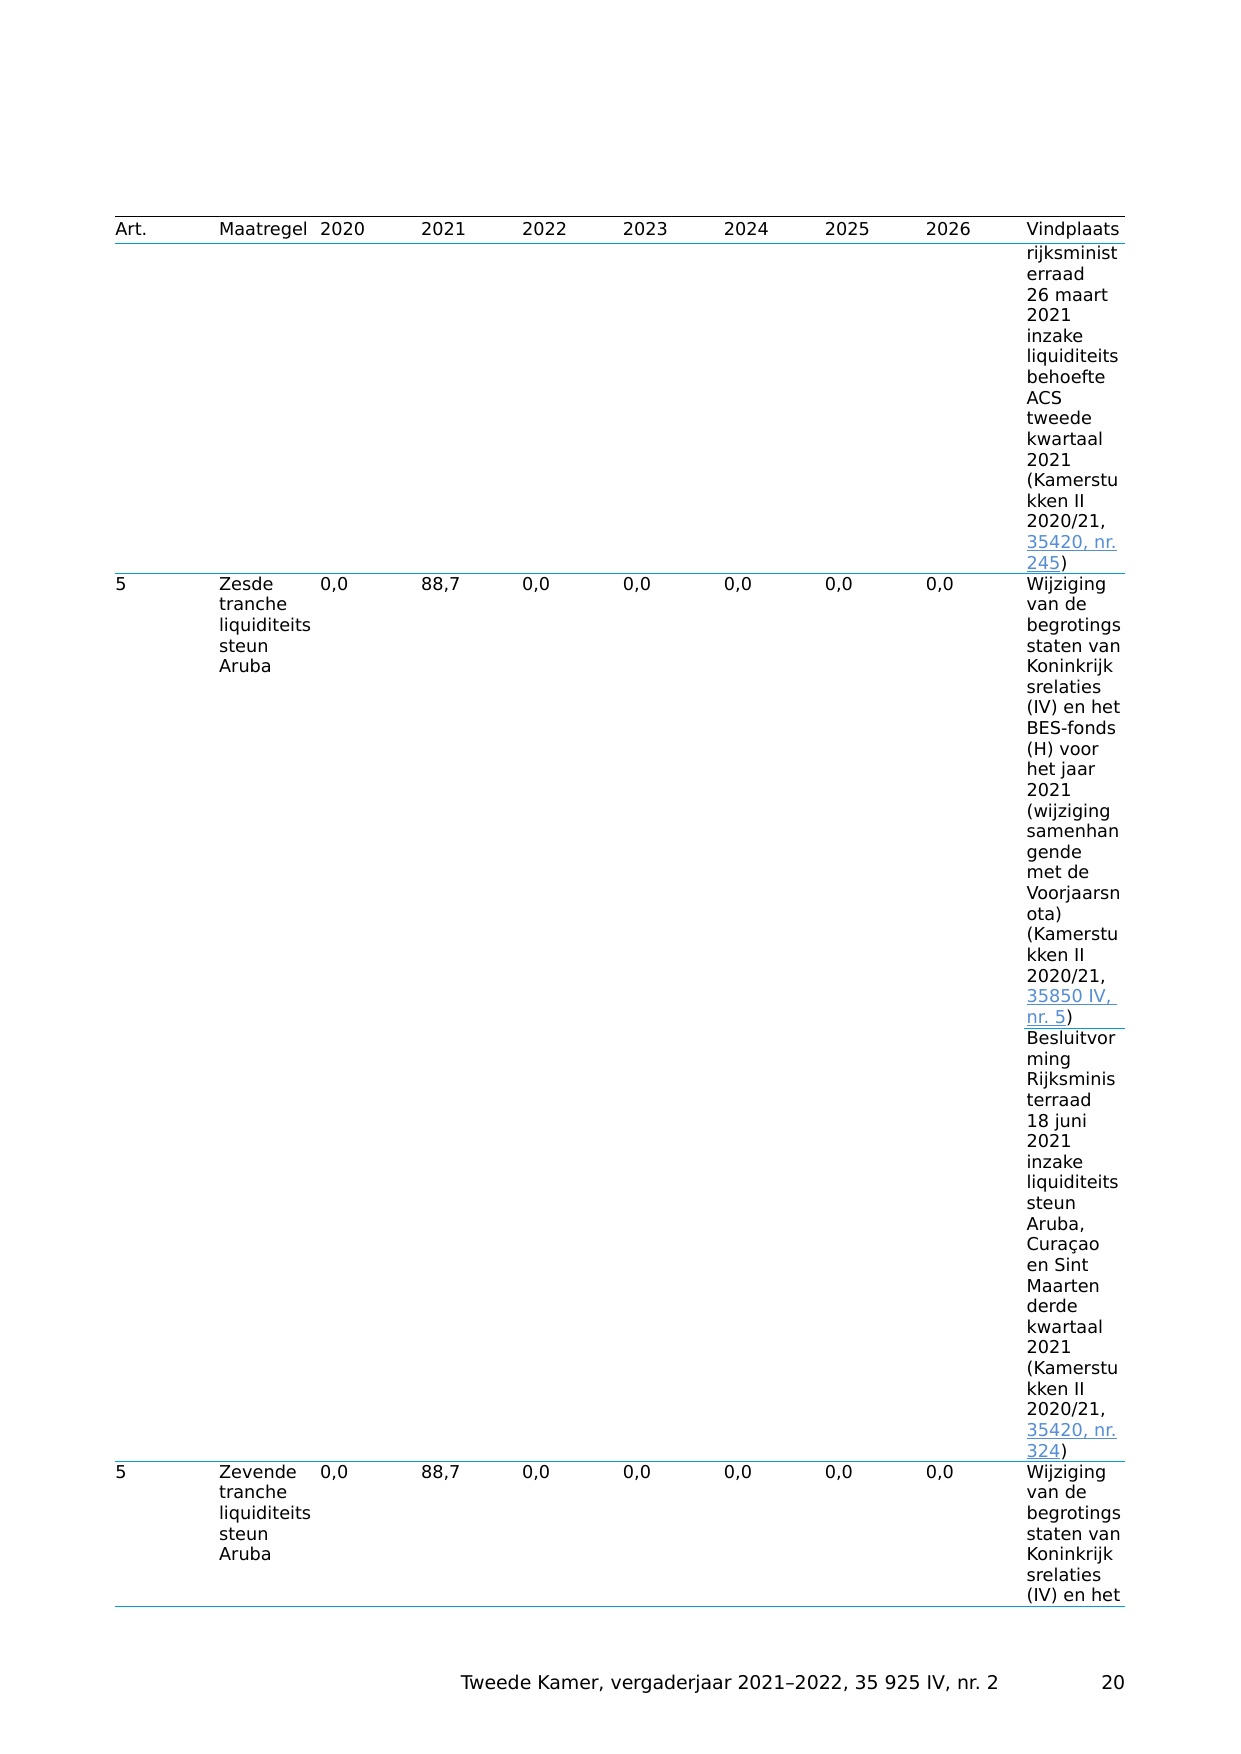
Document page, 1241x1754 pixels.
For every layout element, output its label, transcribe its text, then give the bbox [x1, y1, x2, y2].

table_cell [519, 244, 620, 573]
table_cell 2024 [721, 217, 822, 243]
table_cell 0,0 [620, 574, 721, 1461]
table_cell [822, 244, 923, 573]
table_cell 2023 [620, 217, 721, 243]
table_cell 0,0 [923, 1462, 1023, 1606]
table_cell 0,0 [822, 1462, 923, 1606]
table_cell 5 [115, 574, 216, 1461]
table_cell [923, 244, 1023, 573]
table_cell 0,0 [519, 574, 620, 1461]
table_header Tabel 2 Begrote uitgaven aan coronamaatregelen op de begroting Koninkrijksrelaties (bedragen x € 1 mln.) [115, 191, 1125, 216]
table_cell [115, 244, 216, 573]
table_cell Wijziging van de begrotingsstaten van Koninkrijksrelaties (IV) en het [1024, 1462, 1125, 1606]
table_cell 88,7 [418, 574, 519, 1461]
table_cell Vindplaats [1024, 217, 1125, 243]
table_cell 2026 [923, 217, 1023, 243]
table_cell rijksministerraad 26 maart 2021 inzake liquiditeitsbehoefte ACS tweede kwartaal 2021 (Kamerstukken II 2020/21, 35420, nr. 245) [1024, 244, 1125, 573]
table_cell 0,0 [822, 574, 923, 1461]
table_cell 0,0 [923, 574, 1023, 1461]
table_cell 88,7 [418, 1462, 519, 1606]
table_cell Besluitvorming Rijksministerraad 18 juni 2021 inzake liquiditeitssteun Aruba, Curaçao en Sint Maarten derde kwartaal 2021 (Kamerstukken II 2020/21, 35420, nr. 324) [1024, 1029, 1125, 1461]
table_cell Maatregel [216, 217, 317, 243]
table_cell [418, 244, 519, 573]
table_cell 2021 [418, 217, 519, 243]
table_cell [620, 244, 721, 573]
table_cell [317, 244, 418, 573]
table_cell 2020 [317, 217, 418, 243]
table_cell 0,0 [721, 1462, 822, 1606]
table_cell Zesde tranche liquiditeitssteun Aruba [216, 574, 317, 1461]
table_cell 0,0 [317, 574, 418, 1461]
table_cell Wijziging van de begrotingsstaten van Koninkrijksrelaties (IV) en het BES-fonds (H) voor het jaar 2021 (wijziging samenhangende met de Voorjaarsnota) (Kamerstukken II 2020/21, 35850 IV, nr. 5) [1024, 574, 1125, 1027]
table_cell 0,0 [620, 1462, 721, 1606]
table_cell 0,0 [519, 1462, 620, 1606]
table_cell 0,0 [317, 1462, 418, 1606]
table_cell [216, 244, 317, 573]
table_cell Zevende tranche liquiditeitssteun Aruba [216, 1462, 317, 1606]
table_cell Art. [115, 217, 216, 243]
table_cell [721, 244, 822, 573]
table_cell 2022 [519, 217, 620, 243]
table_cell 5 [115, 1462, 216, 1606]
table_cell 0,0 [721, 574, 822, 1461]
table_cell 2025 [822, 217, 923, 243]
